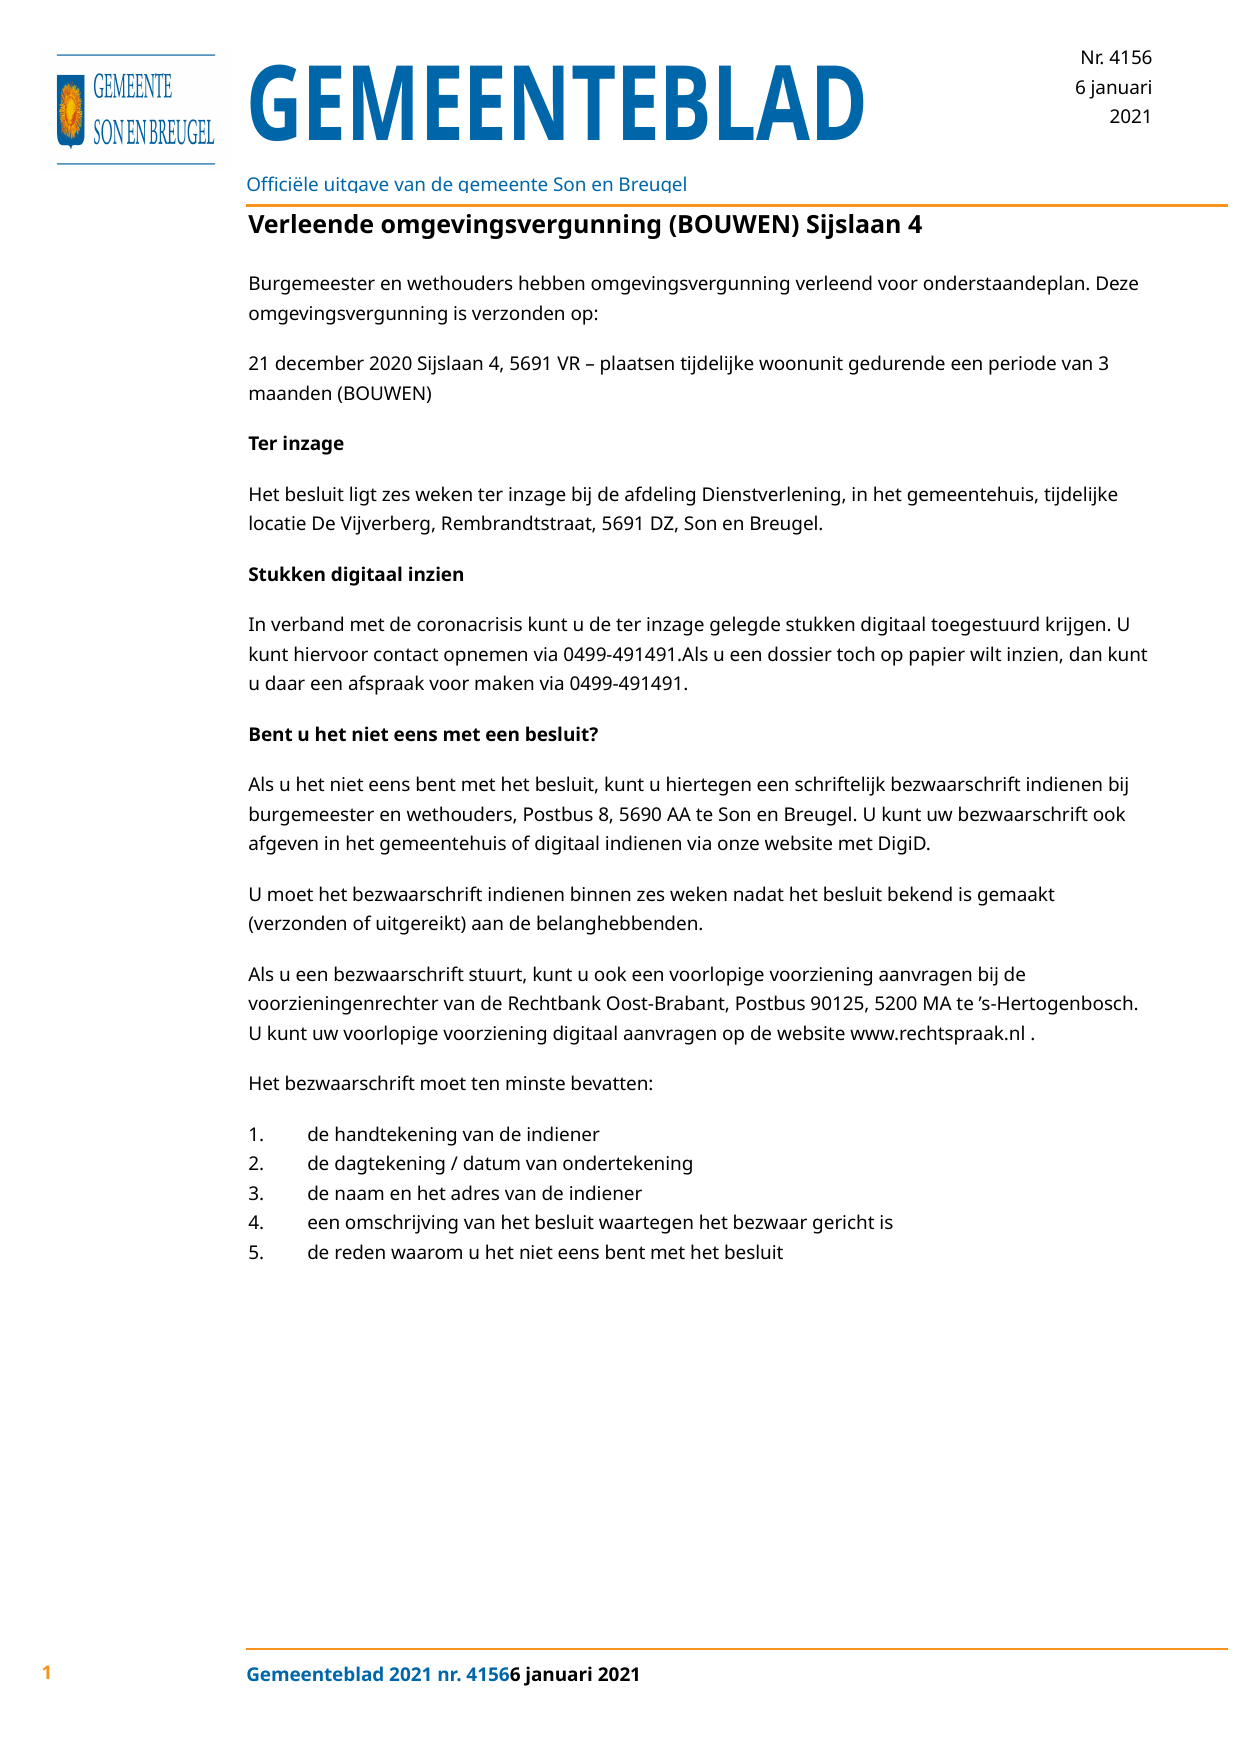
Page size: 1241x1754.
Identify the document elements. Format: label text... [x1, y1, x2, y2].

text 21 december 2020 Sijslaan 4, 5691 VR – plaatsen tijdelijke woonunit gedurende een periode van 3 maanden (BOUWEN) [248, 350, 1152, 406]
text Burgemeester en wethouders hebben omgevingsvergunning verleend voor onderstaandeplan. Deze omgevingsvergunning is verzonden op: [248, 270, 1152, 326]
text Ter inzage [248, 430, 1152, 456]
text Stukken digitaal inzien [248, 561, 1152, 586]
text U moet het bezwaarschrift indienen binnen zes weken nadat het besluit bekend is gemaakt (verzonden of uitgereikt) aan de belanghebbenden. [248, 881, 1152, 936]
picture [41, 47, 231, 172]
text Verleende omgevingsvergunning (BOUWEN) Sijslaan 4 [248, 207, 1152, 241]
list de reden waarom u het niet eens bent met het besluit [248, 1239, 1152, 1265]
text Als u een bezwaarschrift stuurt, kunt u ook een voorlopige voorziening aanvragen bij de voorzieningenrechter van de Rechtbank Oost-Brabant, Postbus 90125, 5200 MA te ’s-Hertogenbosch. U kunt uw voorlopige voorziening digitaal aanvragen op de website www.rechtspraak.nl . [248, 961, 1152, 1046]
text In verband met de coronacrisis kunt u de ter inzage gelegde stukken digitaal toegestuurd krijgen. U kunt hiervoor contact opnemen via 0499-491491.Als u een dossier toch op papier wilt inzien, dan kunt u daar een afspraak voor maken via 0499-491491. [248, 611, 1152, 696]
list de dagtekening / datum van ondertekening [248, 1150, 1152, 1176]
text Het bezwaarschrift moet ten minste bevatten: [248, 1070, 1152, 1096]
list een omschrijving van het besluit waartegen het bezwaar gericht is [248, 1209, 1152, 1235]
list de naam en het adres van de indiener [248, 1180, 1152, 1206]
text Als u het niet eens bent met het besluit, kunt u hiertegen een schriftelijk bezwaarschrift indienen bij burgemeester en wethouders, Postbus 8, 5690 AA te Son en Breugel. U kunt uw bezwaarschrift ook afgeven in het gemeentehuis of digitaal indienen via onze website met DigiD. [248, 771, 1152, 856]
text Bent u het niet eens met een besluit? [248, 721, 1152, 746]
list de handtekening van de indiener [248, 1121, 1152, 1146]
text Het besluit ligt zes weken ter inzage bij de afdeling Dienstverlening, in het gemeentehuis, tijdelijke locatie De Vijverberg, Rembrandtstraat, 5691 DZ, Son en Breugel. [248, 481, 1152, 536]
